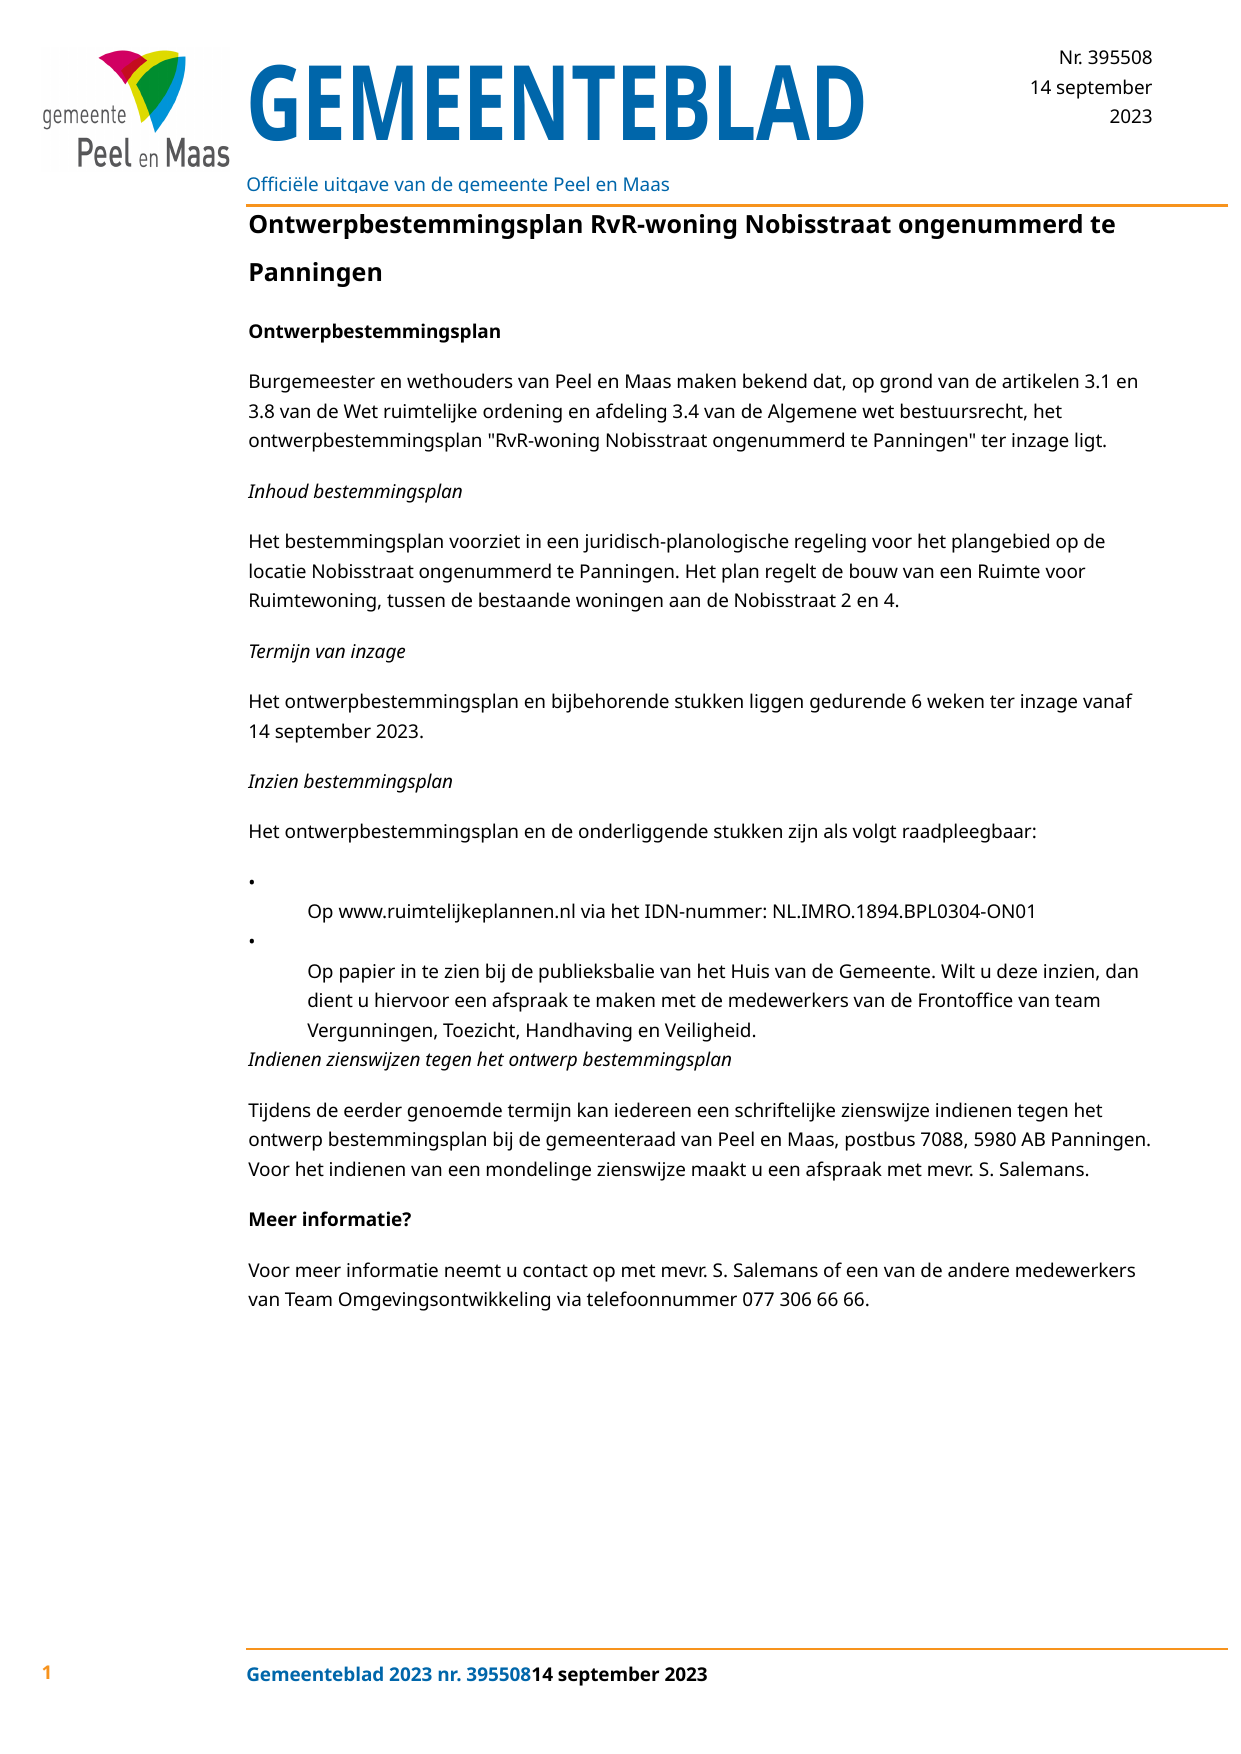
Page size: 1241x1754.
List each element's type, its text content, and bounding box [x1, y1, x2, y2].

text Ontwerpbestemmingsplan RvR-woning Nobisstraat ongenummerd te Panningen [248, 207, 1152, 288]
text Tijdens de eerder genoemde termijn kan iedereen een schriftelijke zienswijze indienen tegen het ontwerp bestemmingsplan bij de gemeenteraad van Peel en Maas, postbus 7088, 5980 AB Panningen. Voor het indienen van een mondelinge zienswijze maakt u een afspraak met mevr. S. Salemans. [248, 1097, 1152, 1182]
list Op papier in te zien bij de publieksbalie van het Huis van de Gemeente. Wilt u deze inzien, dan dient u hiervoor een afspraak te maken met de medewerkers van de Frontoffice van team Vergunningen, Toezicht, Handhaving en Veiligheid. [248, 958, 1152, 1043]
text Het bestemmingsplan voorziet in een juridisch-planologische regeling voor het plangebied op de locatie Nobisstraat ongenummerd te Panningen. Het plan regelt de bouw van een Ruimte voor Ruimtewoning, tussen de bestaande woningen aan de Nobisstraat 2 en 4. [248, 528, 1152, 613]
list Op www.ruimtelijkeplannen.nl via het IDN-nummer: NL.IMRO.1894.BPL0304-ON01 [248, 899, 1152, 924]
text Inzien bestemmingsplan [248, 768, 1152, 794]
text Inhoud bestemmingsplan [248, 478, 1152, 504]
text Voor meer informatie neemt u contact op met mevr. S. Salemans of een van de andere medewerkers van Team Omgevingsontwikkeling via telefoonnummer 077 306 66 66. [248, 1257, 1152, 1312]
picture [41, 47, 231, 172]
text Meer informatie? [248, 1207, 1152, 1232]
text Termijn van inzage [248, 638, 1152, 664]
text Het ontwerpbestemmingsplan en bijbehorende stukken liggen gedurende 6 weken ter inzage vanaf 14 september 2023. [248, 688, 1152, 744]
text Indienen zienswijzen tegen het ontwerp bestemmingsplan [248, 1047, 1152, 1072]
text Burgemeester en wethouders van Peel en Maas maken bekend dat, op grond van de artikelen 3.1 en 3.8 van de Wet ruimtelijke ordening en afdeling 3.4 van de Algemene wet bestuursrecht, het ontwerpbestemmingsplan "RvR-woning Nobisstraat ongenummerd te Panningen" ter inzage ligt. [248, 368, 1152, 453]
text Het ontwerpbestemmingsplan en de onderliggende stukken zijn als volgt raadpleegbaar: [248, 819, 1152, 844]
text Ontwerpbestemmingsplan [248, 318, 1152, 344]
